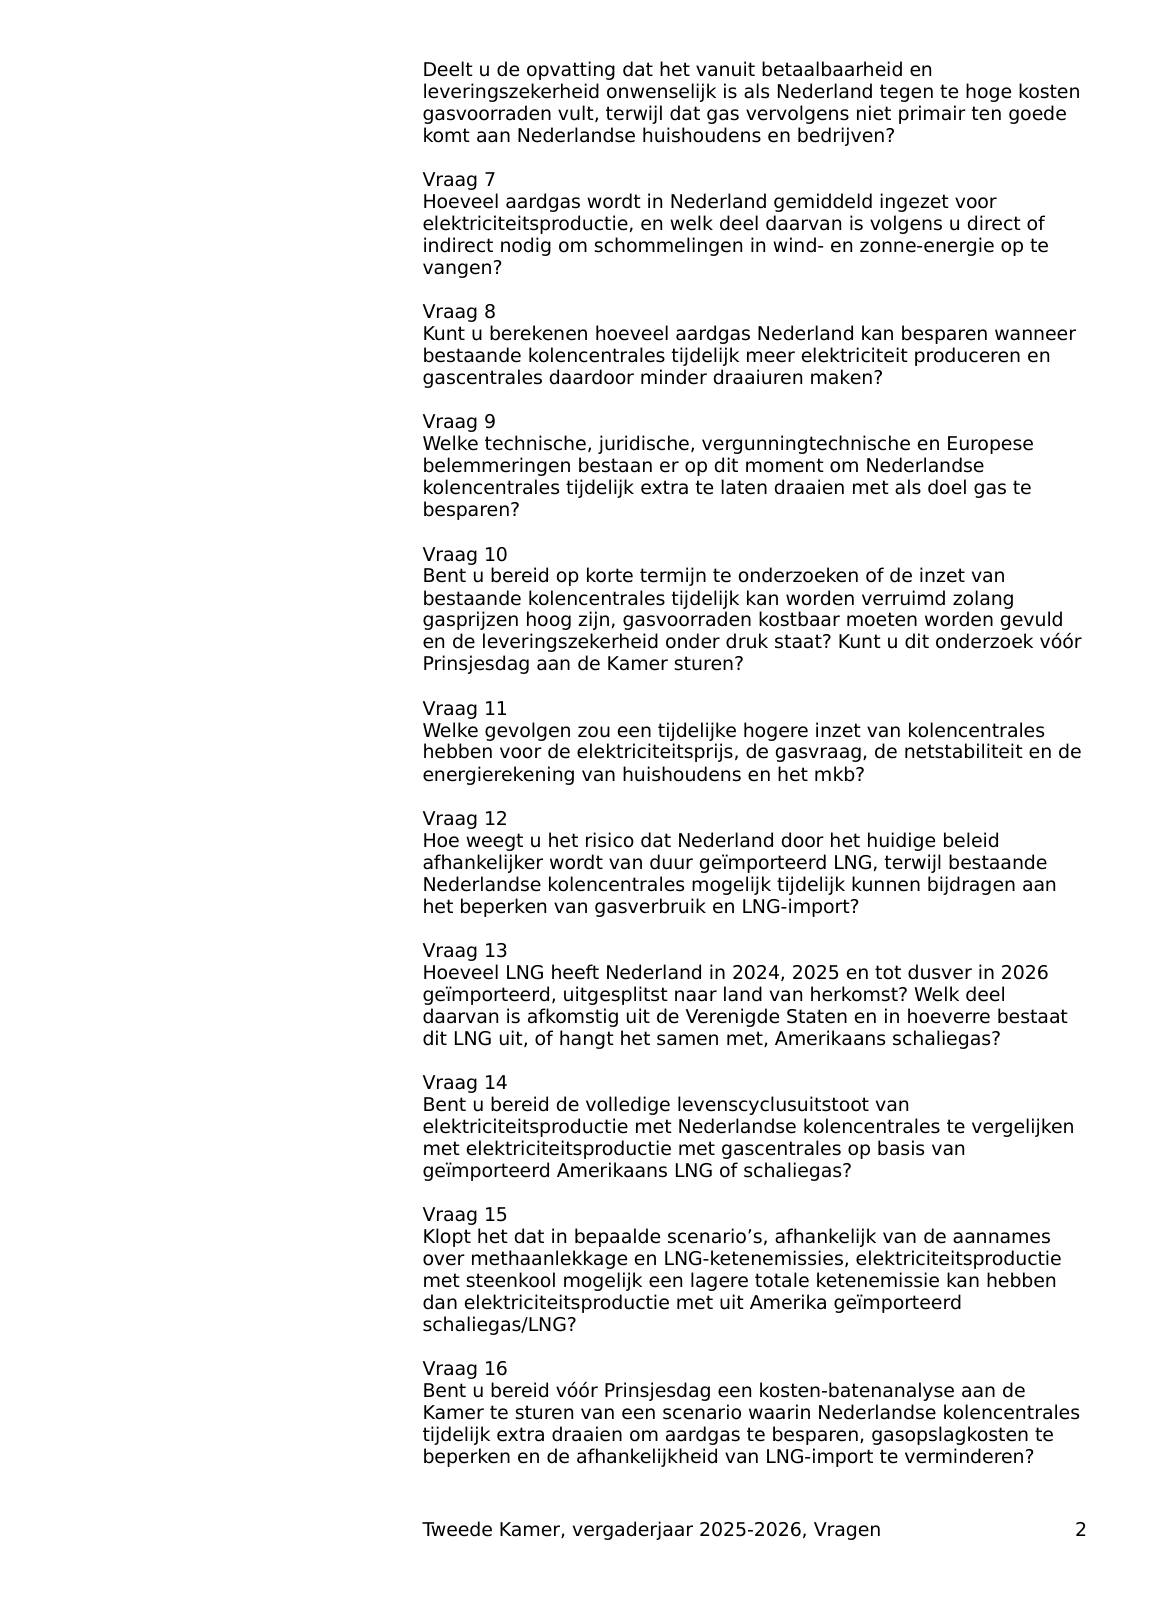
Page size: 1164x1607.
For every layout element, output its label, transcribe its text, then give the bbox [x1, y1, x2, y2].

text Deelt u de opvatting dat het vanuit betaalbaarheid en leveringszekerheid onwenselijk is als Nederland tegen te hoge kosten gasvoorraden vult, terwijl dat gas vervolgens niet primair ten goede komt aan Nederlandse huishoudens en bedrijven? [422, 59, 1087, 147]
text Klopt het dat in bepaalde scenario’s, afhankelijk van de aannames over methaanlekkage en LNG-ketenemissies, elektriciteitsproductie met steenkool mogelijk een lagere totale ketenemissie kan hebben dan elektriciteitsproductie met uit Amerika geïmporteerd schaliegas/LNG? [422, 1226, 1087, 1336]
text Hoe weegt u het risico dat Nederland door het huidige beleid afhankelijker wordt van duur geïmporteerd LNG, terwijl bestaande Nederlandse kolencentrales mogelijk tijdelijk kunnen bijdragen aan het beperken van gasverbruik en LNG-import? [422, 829, 1087, 917]
text Vraag 13 [422, 940, 1087, 962]
text Vraag 8 [422, 301, 1087, 323]
text Vraag 9 [422, 411, 1087, 433]
text Vraag 11 [422, 697, 1087, 719]
text Vraag 7 [422, 169, 1087, 191]
text Vraag 16 [422, 1358, 1087, 1380]
text Bent u bereid op korte termijn te onderzoeken of de inzet van bestaande kolencentrales tijdelijk kan worden verruimd zolang gasprijzen hoog zijn, gasvoorraden kostbaar moeten worden gevuld en de leveringszekerheid onder druk staat? Kunt u dit onderzoek vóór Prinsjesdag aan de Kamer sturen? [422, 565, 1087, 675]
text Welke gevolgen zou een tijdelijke hogere inzet van kolencentrales hebben voor de elektriciteitsprijs, de gasvraag, de netstabiliteit en de energierekening van huishoudens en het mkb? [422, 719, 1087, 785]
text Bent u bereid vóór Prinsjesdag een kosten-batenanalyse aan de Kamer te sturen van een scenario waarin Nederlandse kolencentrales tijdelijk extra draaien om aardgas te besparen, gasopslagkosten te beperken en de afhankelijkheid van LNG-import te verminderen? [422, 1380, 1087, 1468]
text Hoeveel LNG heeft Nederland in 2024, 2025 en tot dusver in 2026 geïmporteerd, uitgesplitst naar land van herkomst? Welk deel daarvan is afkomstig uit de Verenigde Staten en in hoeverre bestaat dit LNG uit, of hangt het samen met, Amerikaans schaliegas? [422, 962, 1087, 1049]
text Vraag 14 [422, 1072, 1087, 1094]
text Vraag 15 [422, 1204, 1087, 1226]
text Welke technische, juridische, vergunningtechnische en Europese belemmeringen bestaan er op dit moment om Nederlandse kolencentrales tijdelijk extra te laten draaien met als doel gas te besparen? [422, 433, 1087, 521]
text Hoeveel aardgas wordt in Nederland gemiddeld ingezet voor elektriciteitsproductie, en welk deel daarvan is volgens u direct of indirect nodig om schommelingen in wind- en zonne-energie op te vangen? [422, 191, 1087, 279]
text Bent u bereid de volledige levenscyclusuitstoot van elektriciteitsproductie met Nederlandse kolencentrales te vergelijken met elektriciteitsproductie met gascentrales op basis van geïmporteerd Amerikaans LNG of schaliegas? [422, 1094, 1087, 1182]
text Vraag 12 [422, 808, 1087, 829]
text Vraag 10 [422, 543, 1087, 565]
text Kunt u berekenen hoeveel aardgas Nederland kan besparen wanneer bestaande kolencentrales tijdelijk meer elektriciteit produceren en gascentrales daardoor minder draaiuren maken? [422, 323, 1087, 389]
